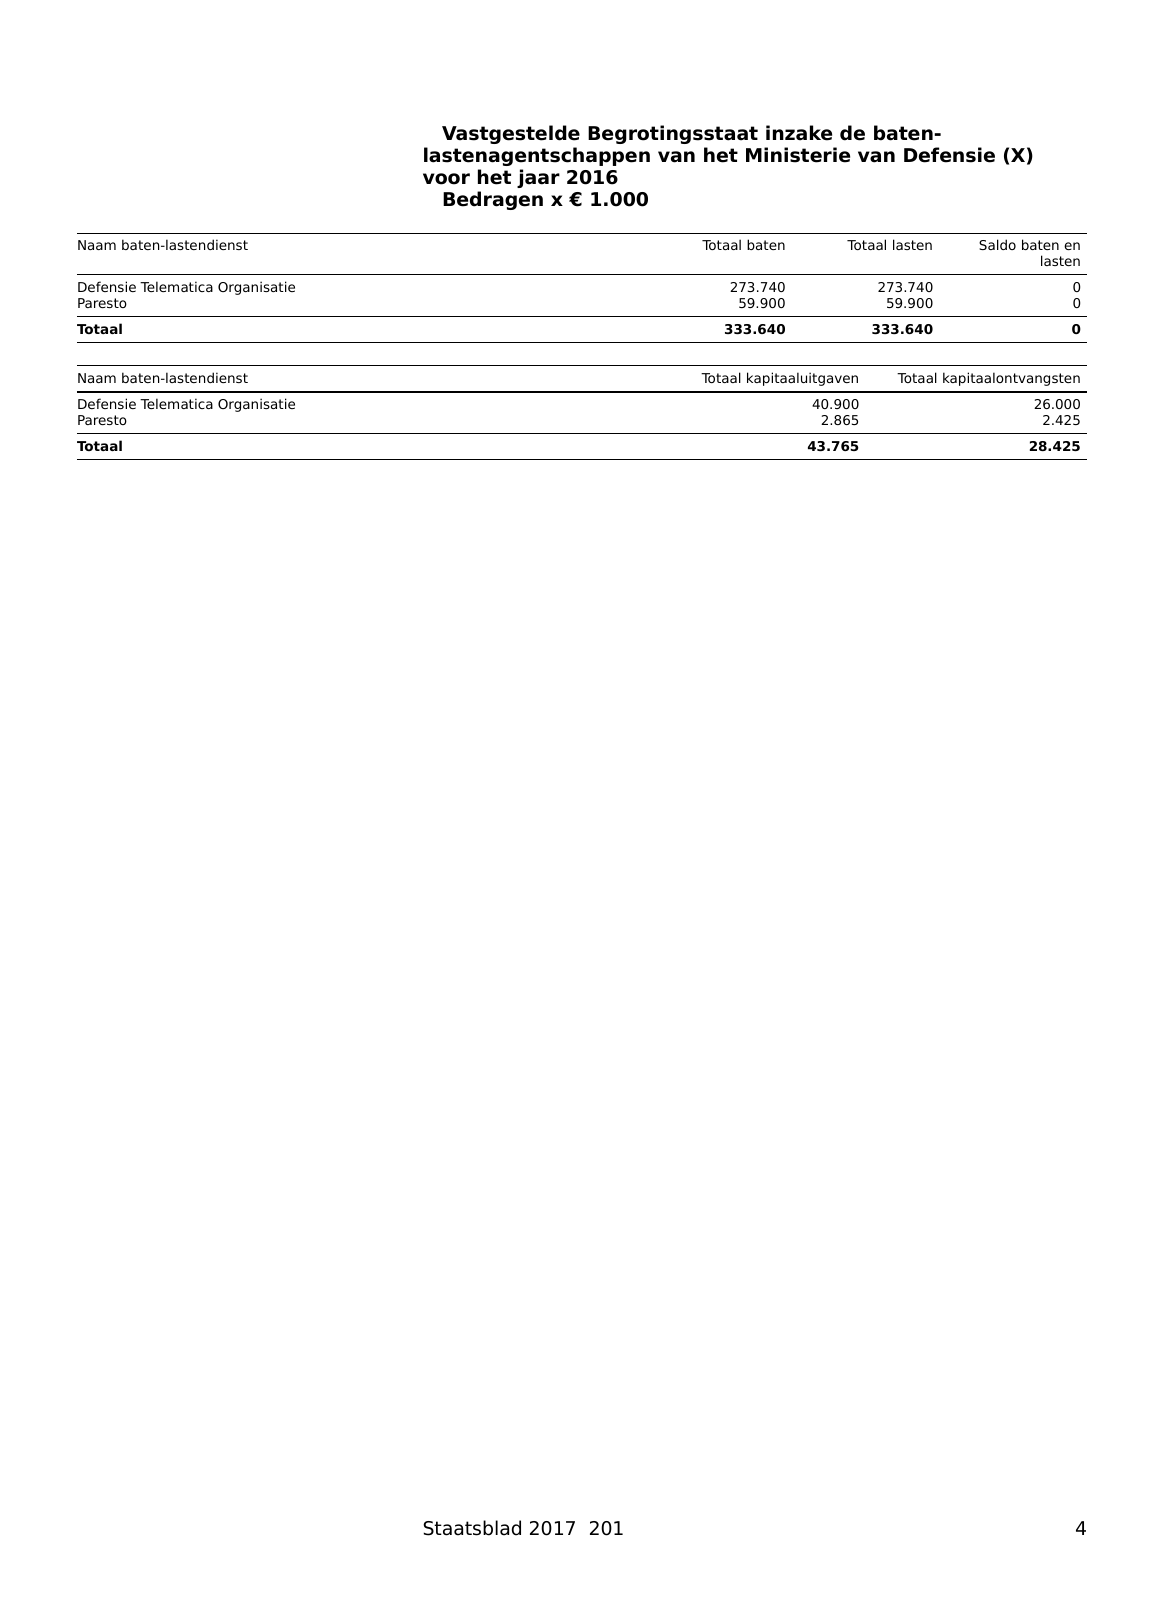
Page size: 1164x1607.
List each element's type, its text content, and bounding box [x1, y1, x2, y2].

table_cell 273.740 [791, 275, 939, 296]
table_cell 28.425 [865, 434, 1087, 459]
table_cell 0 [939, 275, 1087, 296]
table_cell 43.765 [644, 434, 865, 459]
table_header Totaal kapitaalontvangsten [865, 366, 1087, 391]
table_cell Totaal [77, 434, 644, 459]
table_header Saldo baten en lasten [939, 234, 1087, 274]
text Bedragen x € 1.000 [422, 188, 1087, 211]
table_cell 59.900 [791, 296, 939, 316]
table_cell 333.640 [791, 317, 939, 342]
table_cell 2.865 [644, 413, 865, 433]
table_cell Paresto [77, 413, 644, 433]
table_cell Defensie Telematica Organisatie [77, 393, 644, 413]
table_cell 0 [939, 317, 1087, 342]
table_cell 273.740 [644, 275, 791, 296]
table_header Naam baten-lastendienst [77, 366, 644, 391]
table_cell 59.900 [644, 296, 791, 316]
table_cell Paresto [77, 296, 644, 316]
table_cell 40.900 [644, 393, 865, 413]
table_header Totaal lasten [791, 234, 939, 274]
table_header Totaal baten [644, 234, 791, 274]
table_cell 2.425 [865, 413, 1087, 433]
table_cell 26.000 [865, 393, 1087, 413]
table_cell 0 [939, 296, 1087, 316]
table_header Totaal kapitaaluitgaven [644, 366, 865, 391]
table_header Naam baten-lastendienst [77, 234, 644, 274]
table_cell 333.640 [644, 317, 791, 342]
table_cell Defensie Telematica Organisatie [77, 275, 644, 296]
table_cell Totaal [77, 317, 644, 342]
text Vastgestelde Begrotingsstaat inzake de baten-lastenagentschappen van het Ministerie van Defensie (X) voor het jaar 2016 [422, 123, 1087, 188]
